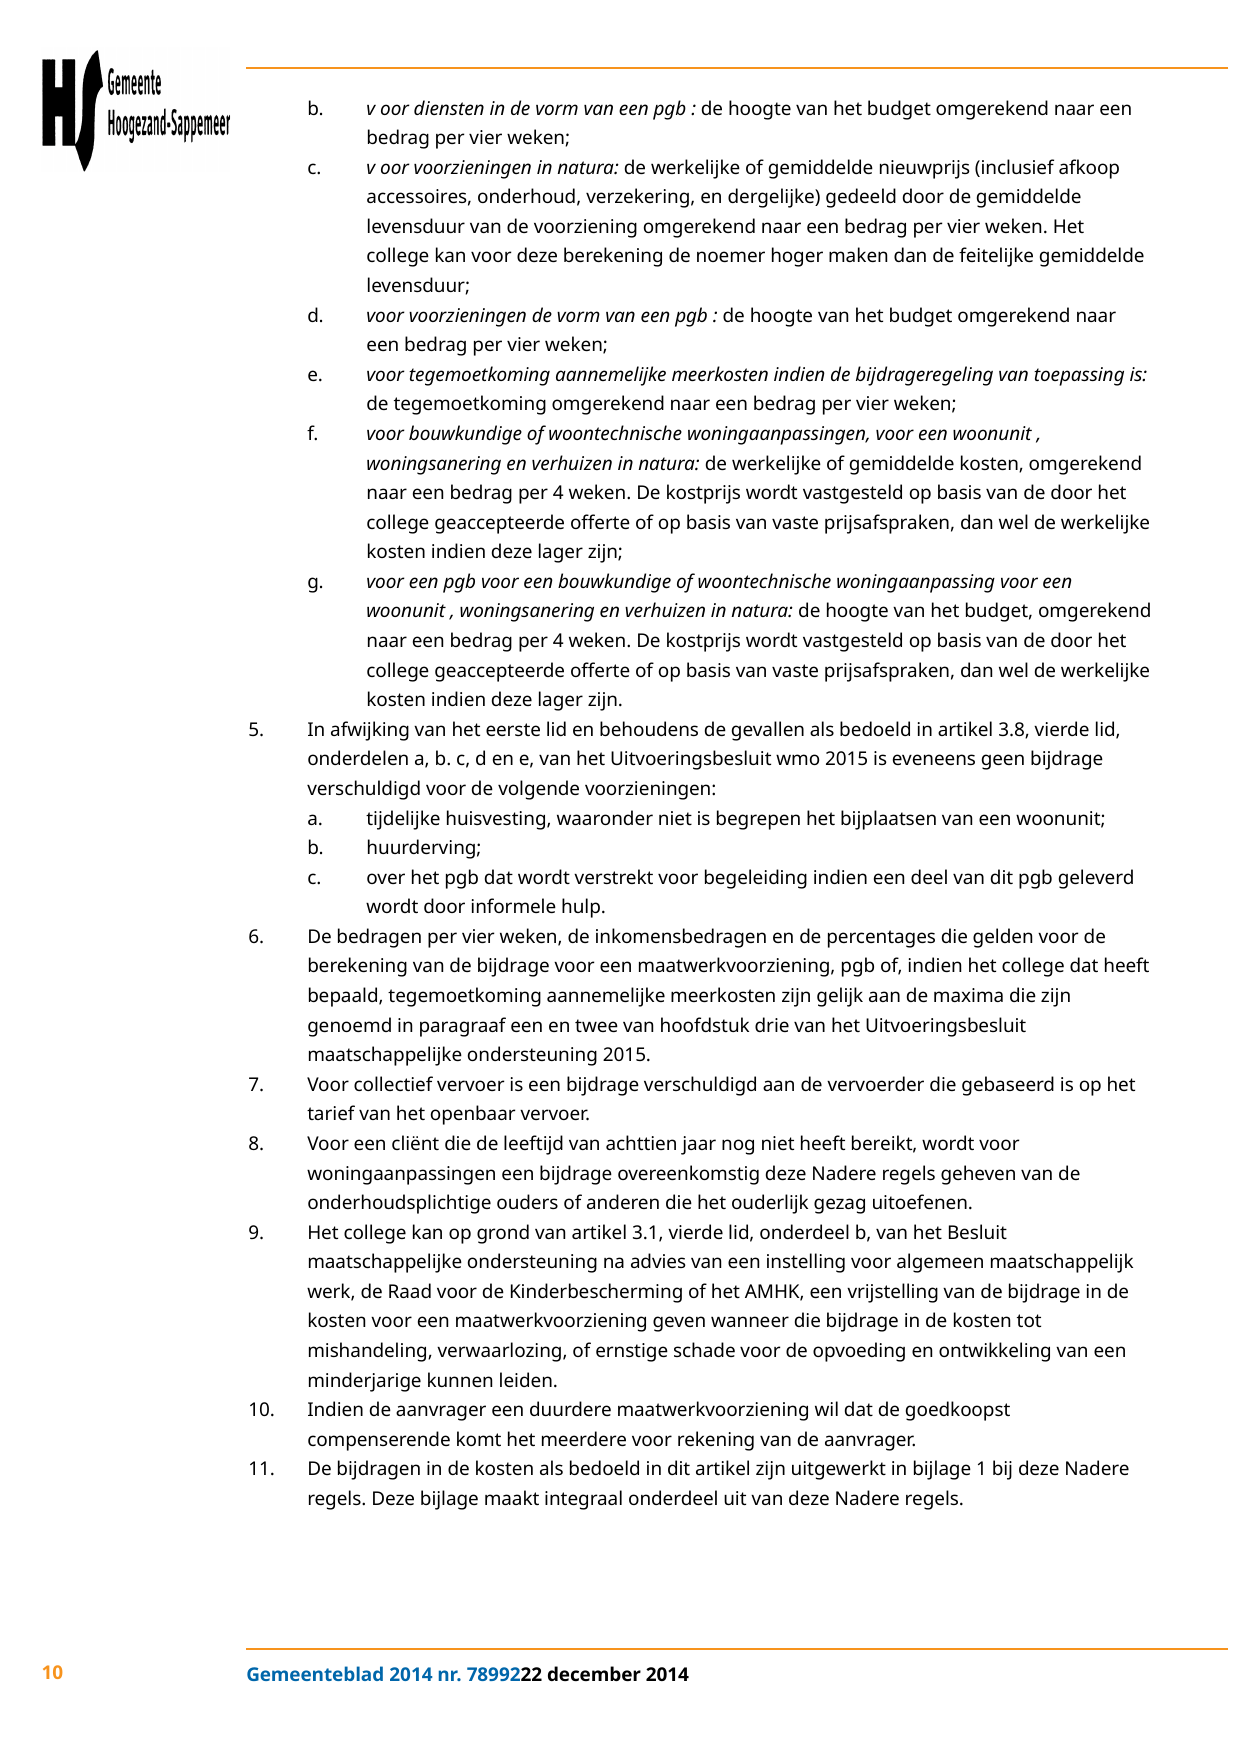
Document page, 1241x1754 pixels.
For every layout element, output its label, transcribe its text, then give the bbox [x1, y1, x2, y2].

list v oor voorzieningen in natura: de werkelijke of gemiddelde nieuwprijs (inclusief afkoop accessoires, onderhoud, verzekering, en dergelijke) gedeeld door de gemiddelde levensduur van de voorziening omgerekend naar een bedrag per vier weken. Het college kan voor deze berekening de noemer hoger maken dan de feitelijke gemiddelde levensduur; [307, 154, 1152, 298]
list tijdelijke huisvesting, waaronder niet is begrepen het bijplaatsen van een woonunit; [307, 805, 1152, 831]
list De bijdragen in de kosten als bedoeld in dit artikel zijn uitgewerkt in bijlage 1 bij deze Nadere regels. Deze bijlage maakt integraal onderdeel uit van deze Nadere regels. [248, 1456, 1152, 1511]
list Indien de aanvrager een duurdere maatwerkvoorziening wil dat de goedkoopst compenserende komt het meerdere voor rekening van de aanvrager. [248, 1396, 1152, 1452]
list Voor collectief vervoer is een bijdrage verschuldigd aan de vervoerder die gebaseerd is op het tarief van het openbaar vervoer. [248, 1071, 1152, 1126]
list De bedragen per vier weken, de inkomensbedragen en de percentages die gelden voor de berekening van de bijdrage voor een maatwerkvoorziening, pgb of, indien het college dat heeft bepaald, tegemoetkoming aannemelijke meerkosten zijn gelijk aan de maxima die zijn genoemd in paragraaf een en twee van hoofdstuk drie van het Uitvoeringsbesluit maatschappelijke ondersteuning 2015. [248, 923, 1152, 1067]
list huurderving; [307, 834, 1152, 860]
list In afwijking van het eerste lid en behoudens de gevallen als bedoeld in artikel 3.8, vierde lid, onderdelen a, b. c, d en e, van het Uitvoeringsbesluit wmo 2015 is eveneens geen bijdrage verschuldigd voor de volgende voorzieningen: [248, 716, 1152, 801]
list over het pgb dat wordt verstrekt voor begeleiding indien een deel van dit pgb geleverd wordt door informele hulp. [307, 864, 1152, 919]
list voor een pgb voor een bouwkundige of woontechnische woningaanpassing voor een woonunit , woningsanering en verhuizen in natura: de hoogte van het budget, omgerekend naar een bedrag per 4 weken. De kostprijs wordt vastgesteld op basis van de door het college geaccepteerde offerte of op basis van vaste prijsafspraken, dan wel de werkelijke kosten indien deze lager zijn. [307, 568, 1152, 712]
picture [41, 47, 231, 172]
list voor bouwkundige of woontechnische woningaanpassingen, voor een woonunit , woningsanering en verhuizen in natura: de werkelijke of gemiddelde kosten, omgerekend naar een bedrag per 4 weken. De kostprijs wordt vastgesteld op basis van de door het college geaccepteerde offerte of op basis van vaste prijsafspraken, dan wel de werkelijke kosten indien deze lager zijn; [307, 420, 1152, 564]
list Voor een cliënt die de leeftijd van achttien jaar nog niet heeft bereikt, wordt voor woningaanpassingen een bijdrage overeenkomstig deze Nadere regels geheven van de onderhoudsplichtige ouders of anderen die het ouderlijk gezag uitoefenen. [248, 1130, 1152, 1215]
list voor tegemoetkoming aannemelijke meerkosten indien de bijdrageregeling van toepassing is: de tegemoetkoming omgerekend naar een bedrag per vier weken; [307, 361, 1152, 416]
list Het college kan op grond van artikel 3.1, vierde lid, onderdeel b, van het Besluit maatschappelijke ondersteuning na advies van een instelling voor algemeen maatschappelijk werk, de Raad voor de Kinderbescherming of het AMHK, een vrijstelling van de bijdrage in de kosten voor een maatwerkvoorziening geven wanneer die bijdrage in de kosten tot mishandeling, verwaarlozing, of ernstige schade voor de opvoeding en ontwikkeling van een minderjarige kunnen leiden. [248, 1219, 1152, 1393]
list voor voorzieningen de vorm van een pgb : de hoogte van het budget omgerekend naar een bedrag per vier weken; [307, 302, 1152, 357]
list v oor diensten in de vorm van een pgb : de hoogte van het budget omgerekend naar een bedrag per vier weken; [307, 95, 1152, 150]
